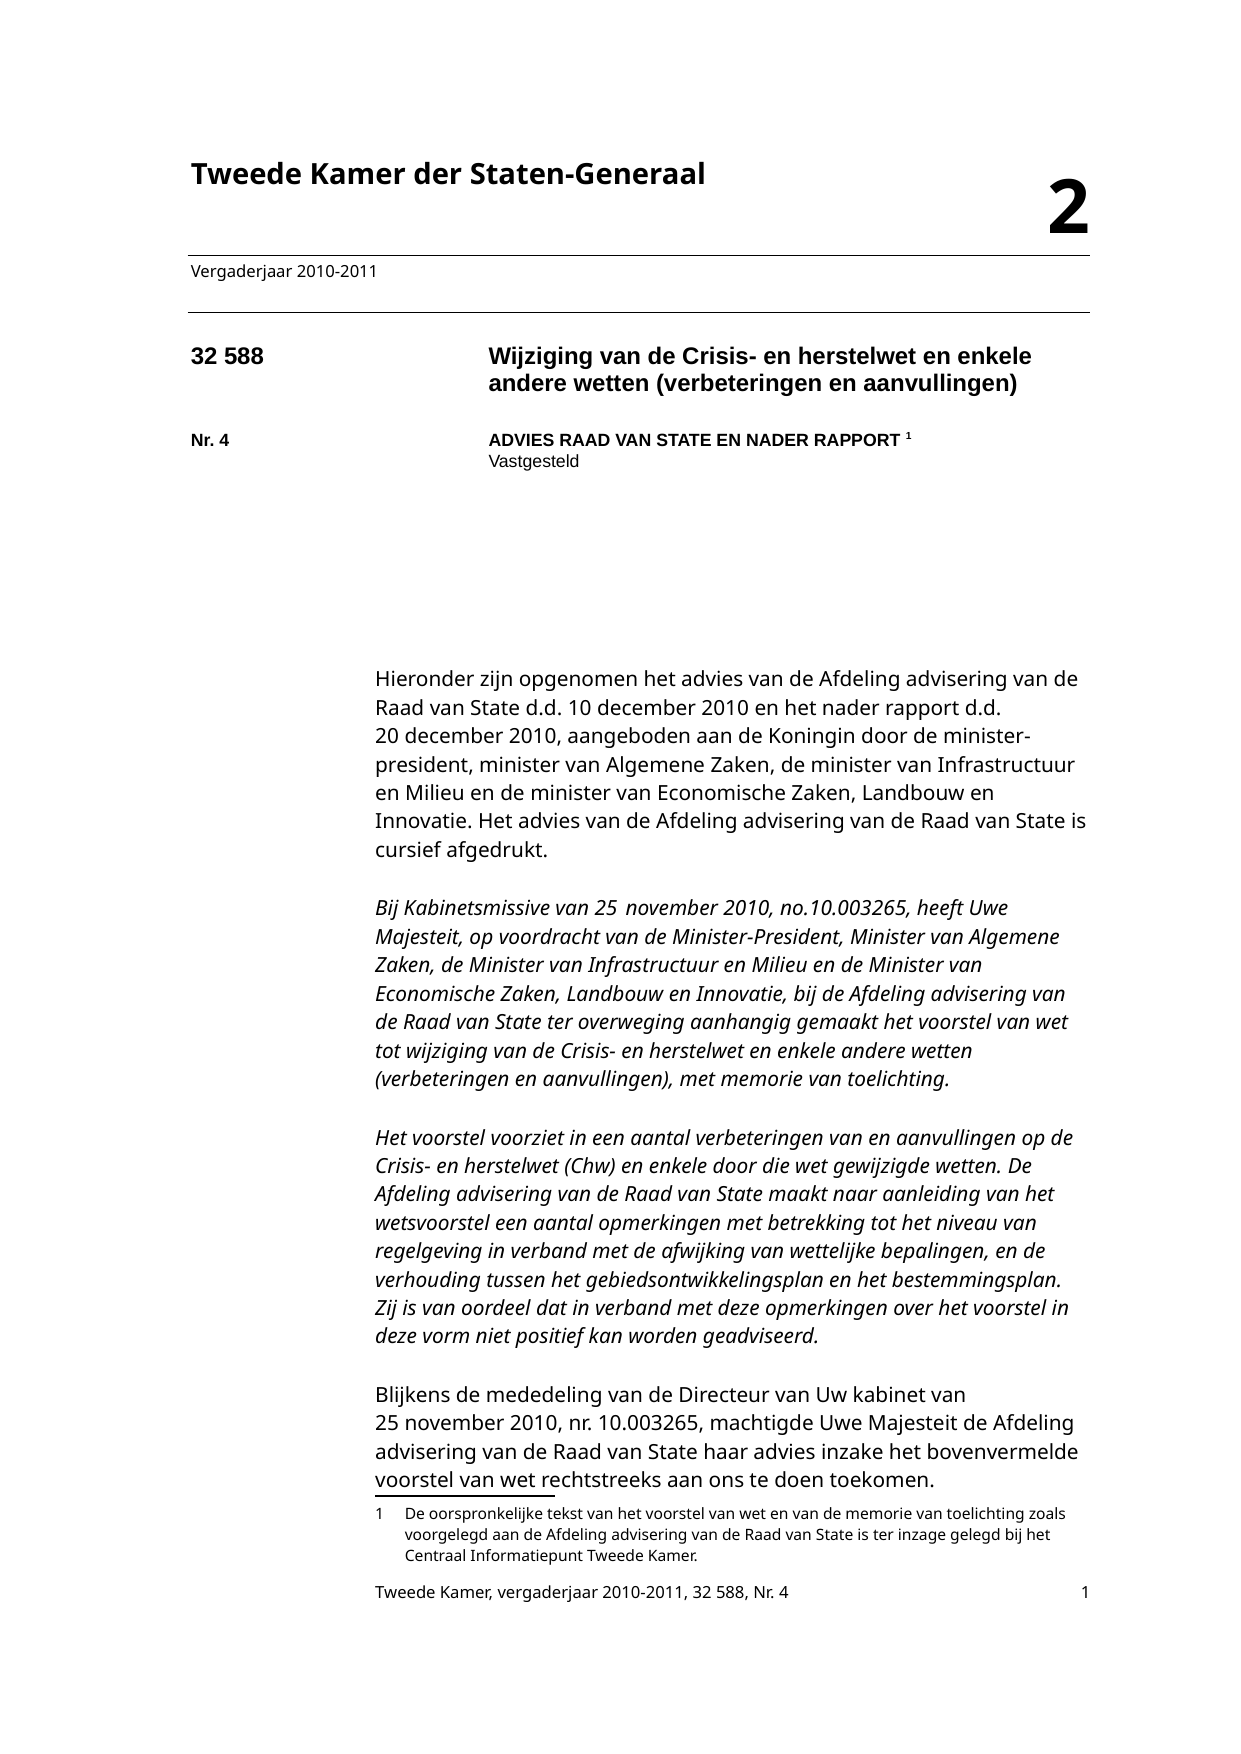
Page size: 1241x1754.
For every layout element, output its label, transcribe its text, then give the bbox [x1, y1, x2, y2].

table_cell [485, 313, 1090, 339]
table_cell [485, 256, 1090, 312]
table_header 2 [910, 150, 1090, 255]
table_cell Nr. 4 [188, 427, 485, 546]
text Het voorstel voorziet in een aantal verbeteringen van en aanvullingen op de Crisis- en herstelwet (Chw) en enkele door die wet gewijzigde wetten. De Afdeling advisering van de Raad van State maakt naar aanleiding van het wetsvoorstel een aantal opmerkingen met betrekking tot het niveau van regelgeving in verband met de afwijking van wettelijke bepalingen, en de verhouding tussen het gebiedsontwikkelingsplan en het bestemmingsplan. Zij is van oordeel dat in verband met deze opmerkingen over het voorstel in deze vorm niet positief kan worden geadviseerd. [375, 1123, 1090, 1350]
text Bij Kabinetsmissive van 25 november 2010, no.10.003265, heeft Uwe Majesteit, op voordracht van de Minister-President, Minister van Algemene Zaken, de Minister van Infrastructuur en Milieu en de Minister van Economische Zaken, Landbouw en Innovatie, bij de Afdeling advisering van de Raad van State ter overweging aanhangig gemaakt het voorstel van wet tot wijziging van de Crisis- en herstelwet en enkele andere wetten (verbeteringen en aanvullingen), met memorie van toelichting. [375, 893, 1090, 1093]
table_cell ADVIES RAAD VAN STATE EN NADER RAPPORT Vastgesteld [485, 427, 1090, 546]
table_cell [188, 313, 485, 339]
text Blijkens de mededeling van de Directeur van Uw kabinet van 25 november 2010, nr. 10.003265, machtigde Uwe Majesteit de Afdeling advisering van de Raad van State haar advies inzake het bovenvermelde voorstel van wet rechtstreeks aan ons te doen toekomen. [375, 1380, 1090, 1494]
table_cell Wijziging van de Crisis- en herstelwet en enkele andere wetten (verbeteringen en aanvullingen) [485, 339, 1090, 427]
table_header Tweede Kamer der Staten-Generaal [188, 150, 909, 255]
text Hieronder zijn opgenomen het advies van de Afdeling advisering van de Raad van State d.d. 10 december 2010 en het nader rapport d.d. 20 december 2010, aangeboden aan de Koningin door de minister-president, minister van Algemene Zaken, de minister van Infrastructuur en Milieu en de minister van Economische Zaken, Landbouw en Innovatie. Het advies van de Afdeling advisering van de Raad van State is cursief afgedrukt. [375, 664, 1090, 863]
table_cell Vergaderjaar 2010-2011 [188, 256, 485, 312]
table_cell 32 588 [188, 339, 485, 427]
